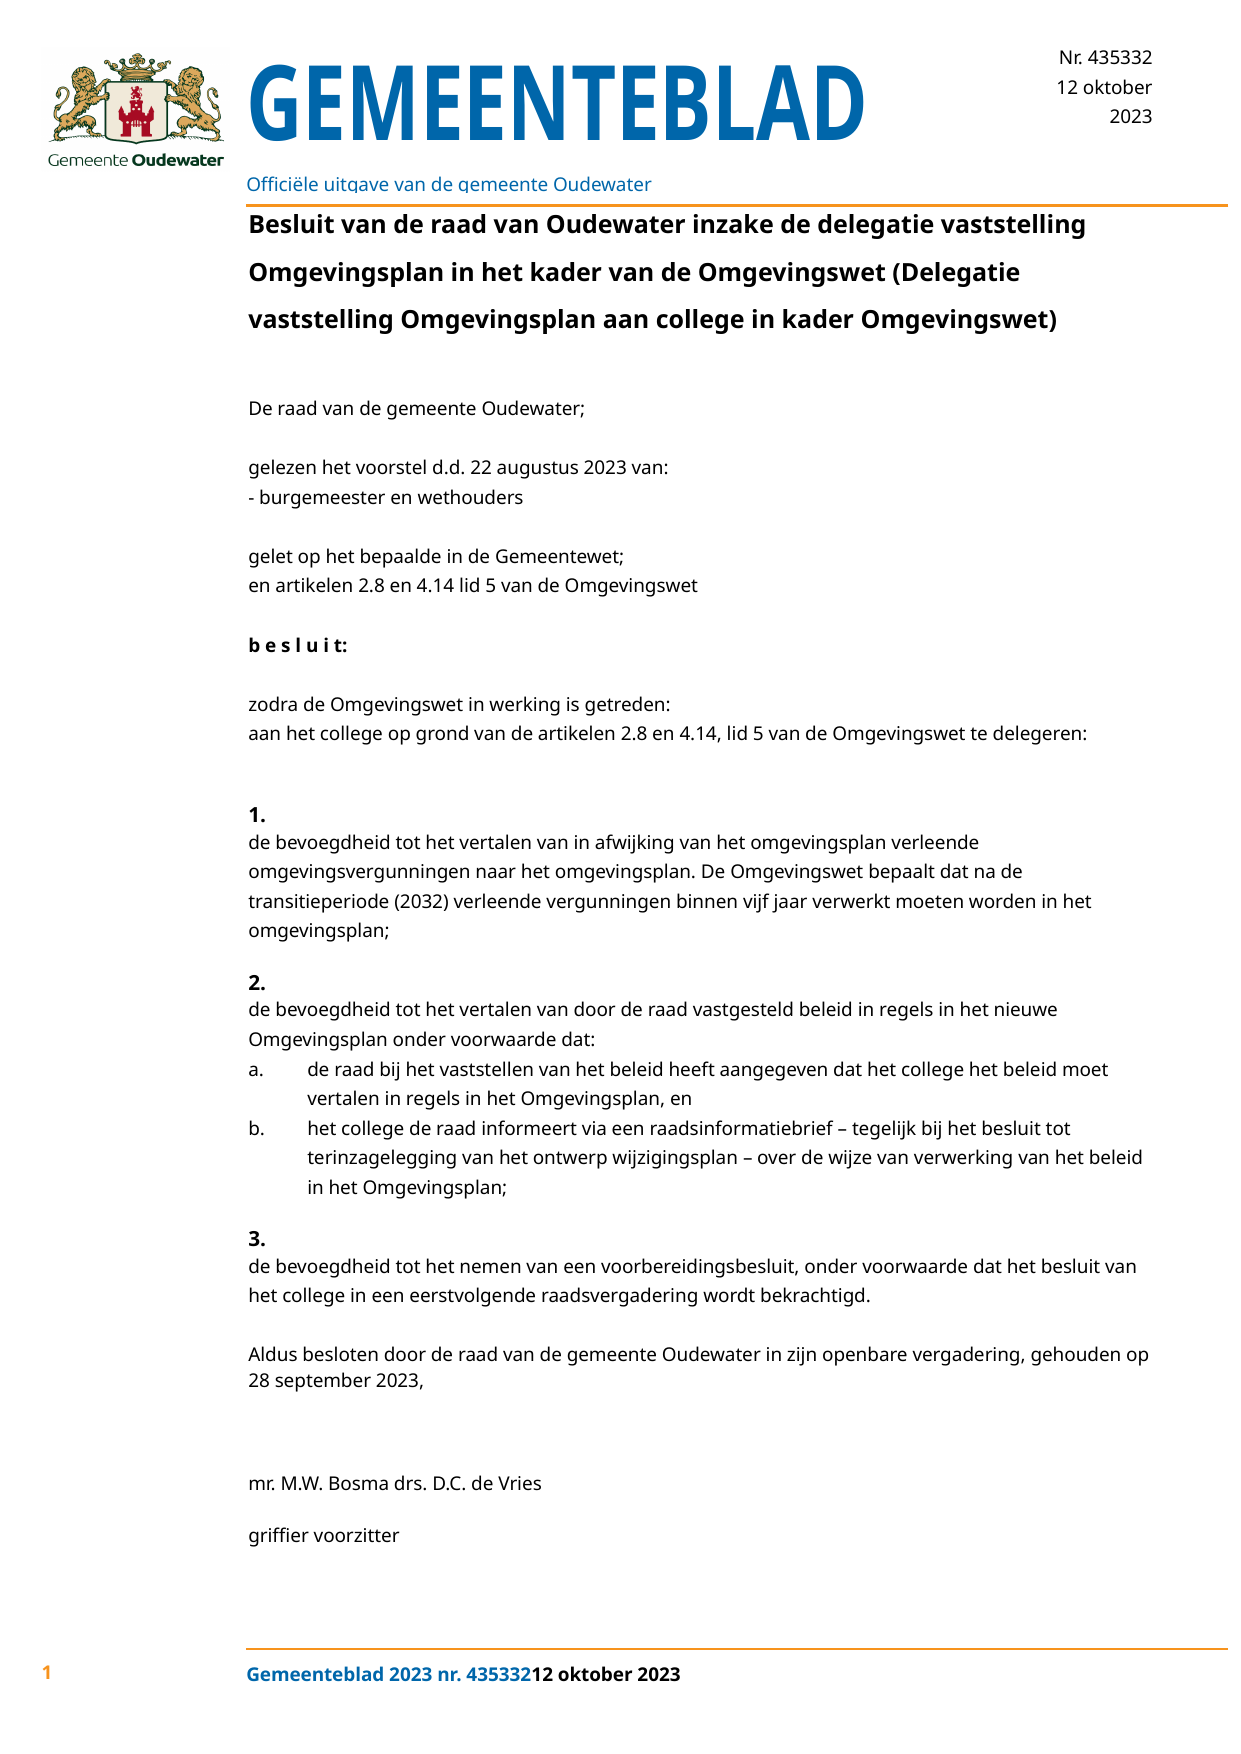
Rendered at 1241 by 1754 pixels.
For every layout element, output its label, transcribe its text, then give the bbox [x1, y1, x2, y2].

picture [41, 47, 231, 172]
text Aldus besloten door de raad van de gemeente Oudewater in zijn openbare vergadering, gehouden op 28 september 2023, [248, 1342, 1152, 1393]
text gelet op het bepaalde in de Gemeentewet; [248, 543, 1152, 569]
text griffier voorzitter [248, 1522, 1152, 1547]
text zodra de Omgevingswet in werking is getreden: [248, 691, 1152, 717]
list het college de raad informeert via een raadsinformatiebrief – tegelijk bij het besluit tot terinzagelegging van het ontwerp wijzigingsplan – over de wijze van verwerking van het beleid in het Omgevingsplan; [248, 1115, 1152, 1200]
text en artikelen 2.8 en 4.14 lid 5 van de Omgevingswet [248, 573, 1152, 598]
text 1. [248, 801, 1152, 829]
text de bevoegdheid tot het vertalen van in afwijking van het omgevingsplan verleende omgevingsvergunningen naar het omgevingsplan. De Omgevingswet bepaalt dat na de transitieperiode (2032) verleende vergunningen binnen vijf jaar verwerkt moeten worden in het omgevingsplan; [248, 829, 1152, 943]
text b e s l u i t: [248, 632, 1152, 657]
text de bevoegdheid tot het vertalen van door de raad vastgesteld beleid in regels in het nieuwe Omgevingsplan onder voorwaarde dat: [248, 997, 1152, 1052]
text - burgemeester en wethouders [248, 484, 1152, 509]
text 2. [248, 968, 1152, 997]
text Besluit van de raad van Oudewater inzake de delegatie vaststelling Omgevingsplan in het kader van de Omgevingswet (Delegatie vaststelling Omgevingsplan aan college in kader Omgevingswet) [248, 207, 1152, 336]
text 3. [248, 1224, 1152, 1253]
text gelezen het voorstel d.d. 22 augustus 2023 van: [248, 454, 1152, 480]
text aan het college op grond van de artikelen 2.8 en 4.14, lid 5 van de Omgevingswet te delegeren: [248, 721, 1152, 746]
text De raad van de gemeente Oudewater; [248, 395, 1152, 421]
text mr. M.W. Bosma drs. D.C. de Vries [248, 1470, 1152, 1496]
text de bevoegdheid tot het nemen van een voorbereidingsbesluit, onder voorwaarde dat het besluit van het college in een eerstvolgende raadsvergadering wordt bekrachtigd. [248, 1253, 1152, 1308]
list de raad bij het vaststellen van het beleid heeft aangegeven dat het college het beleid moet vertalen in regels in het Omgevingsplan, en [248, 1056, 1152, 1111]
